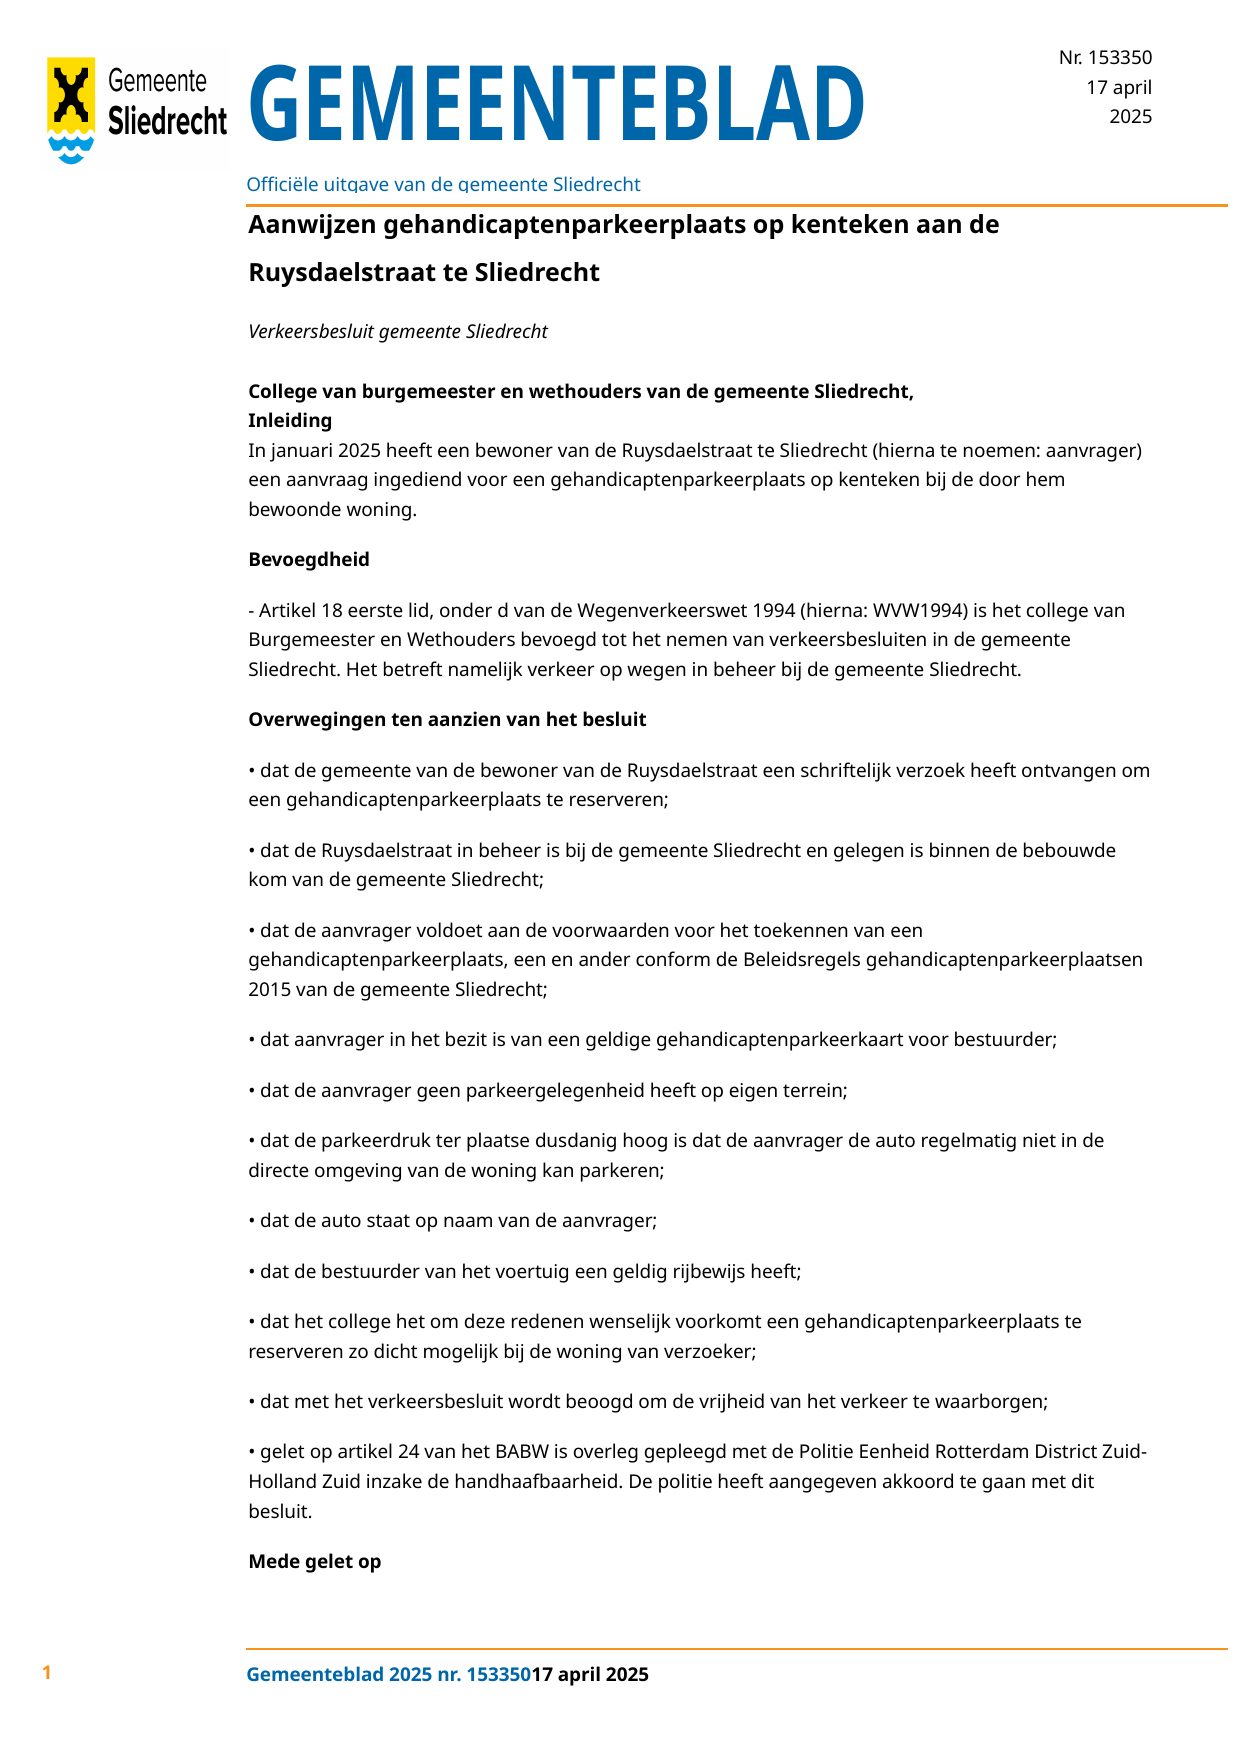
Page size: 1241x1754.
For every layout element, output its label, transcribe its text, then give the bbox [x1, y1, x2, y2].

text Verkeersbesluit gemeente Sliedrecht [248, 318, 1152, 344]
text • dat de bestuurder van het voertuig een geldig rijbewijs heeft; [248, 1258, 1152, 1284]
text • dat het college het om deze redenen wenselijk voorkomt een gehandicaptenparkeerplaats te reserveren zo dicht mogelijk bij de woning van verzoeker; [248, 1308, 1152, 1364]
text - Artikel 18 eerste lid, onder d van de Wegenverkeerswet 1994 (hierna: WVW1994) is het college van Burgemeester en Wethouders bevoegd tot het nemen van verkeersbesluiten in de gemeente Sliedrecht. Het betreft namelijk verkeer op wegen in beheer bij de gemeente Sliedrecht. [248, 597, 1152, 682]
text • dat de gemeente van de bewoner van de Ruysdaelstraat een schriftelijk verzoek heeft ontvangen om een gehandicaptenparkeerplaats te reserveren; [248, 757, 1152, 812]
text College van burgemeester en wethouders van de gemeente Sliedrecht, [248, 378, 1152, 404]
text Bevoegdheid [248, 547, 1152, 572]
text • gelet op artikel 24 van het BABW is overleg gepleegd met de Politie Eenheid Rotterdam District Zuid-Holland Zuid inzake de handhaafbaarheid. De politie heeft aangegeven akkoord te gaan met dit besluit. [248, 1439, 1152, 1524]
text • dat de aanvrager geen parkeergelegenheid heeft op eigen terrein; [248, 1077, 1152, 1103]
text • dat de auto staat op naam van de aanvrager; [248, 1207, 1152, 1233]
text Aanwijzen gehandicaptenparkeerplaats op kenteken aan de Ruysdaelstraat te Sliedrecht [248, 207, 1152, 288]
text • dat de aanvrager voldoet aan de voorwaarden voor het toekennen van een gehandicaptenparkeerplaats, een en ander conform de Beleidsregels gehandicaptenparkeerplaatsen 2015 van de gemeente Sliedrecht; [248, 917, 1152, 1002]
text • dat de parkeerdruk ter plaatse dusdanig hoog is dat de aanvrager de auto regelmatig niet in de directe omgeving van de woning kan parkeren; [248, 1127, 1152, 1183]
text • dat met het verkeersbesluit wordt beoogd om de vrijheid van het verkeer te waarborgen; [248, 1388, 1152, 1414]
picture [41, 47, 231, 172]
text • dat aanvrager in het bezit is van een geldige gehandicaptenparkeerkaart voor bestuurder; [248, 1027, 1152, 1052]
text Mede gelet op [248, 1548, 1152, 1574]
text In januari 2025 heeft een bewoner van de Ruysdaelstraat te Sliedrecht (hierna te noemen: aanvrager) een aanvraag ingediend voor een gehandicaptenparkeerplaats op kenteken bij de door hem bewoonde woning. [248, 437, 1152, 522]
text Overwegingen ten aanzien van het besluit [248, 707, 1152, 732]
text • dat de Ruysdaelstraat in beheer is bij de gemeente Sliedrecht en gelegen is binnen de bebouwde kom van de gemeente Sliedrecht; [248, 837, 1152, 892]
text Inleiding [248, 407, 1152, 433]
